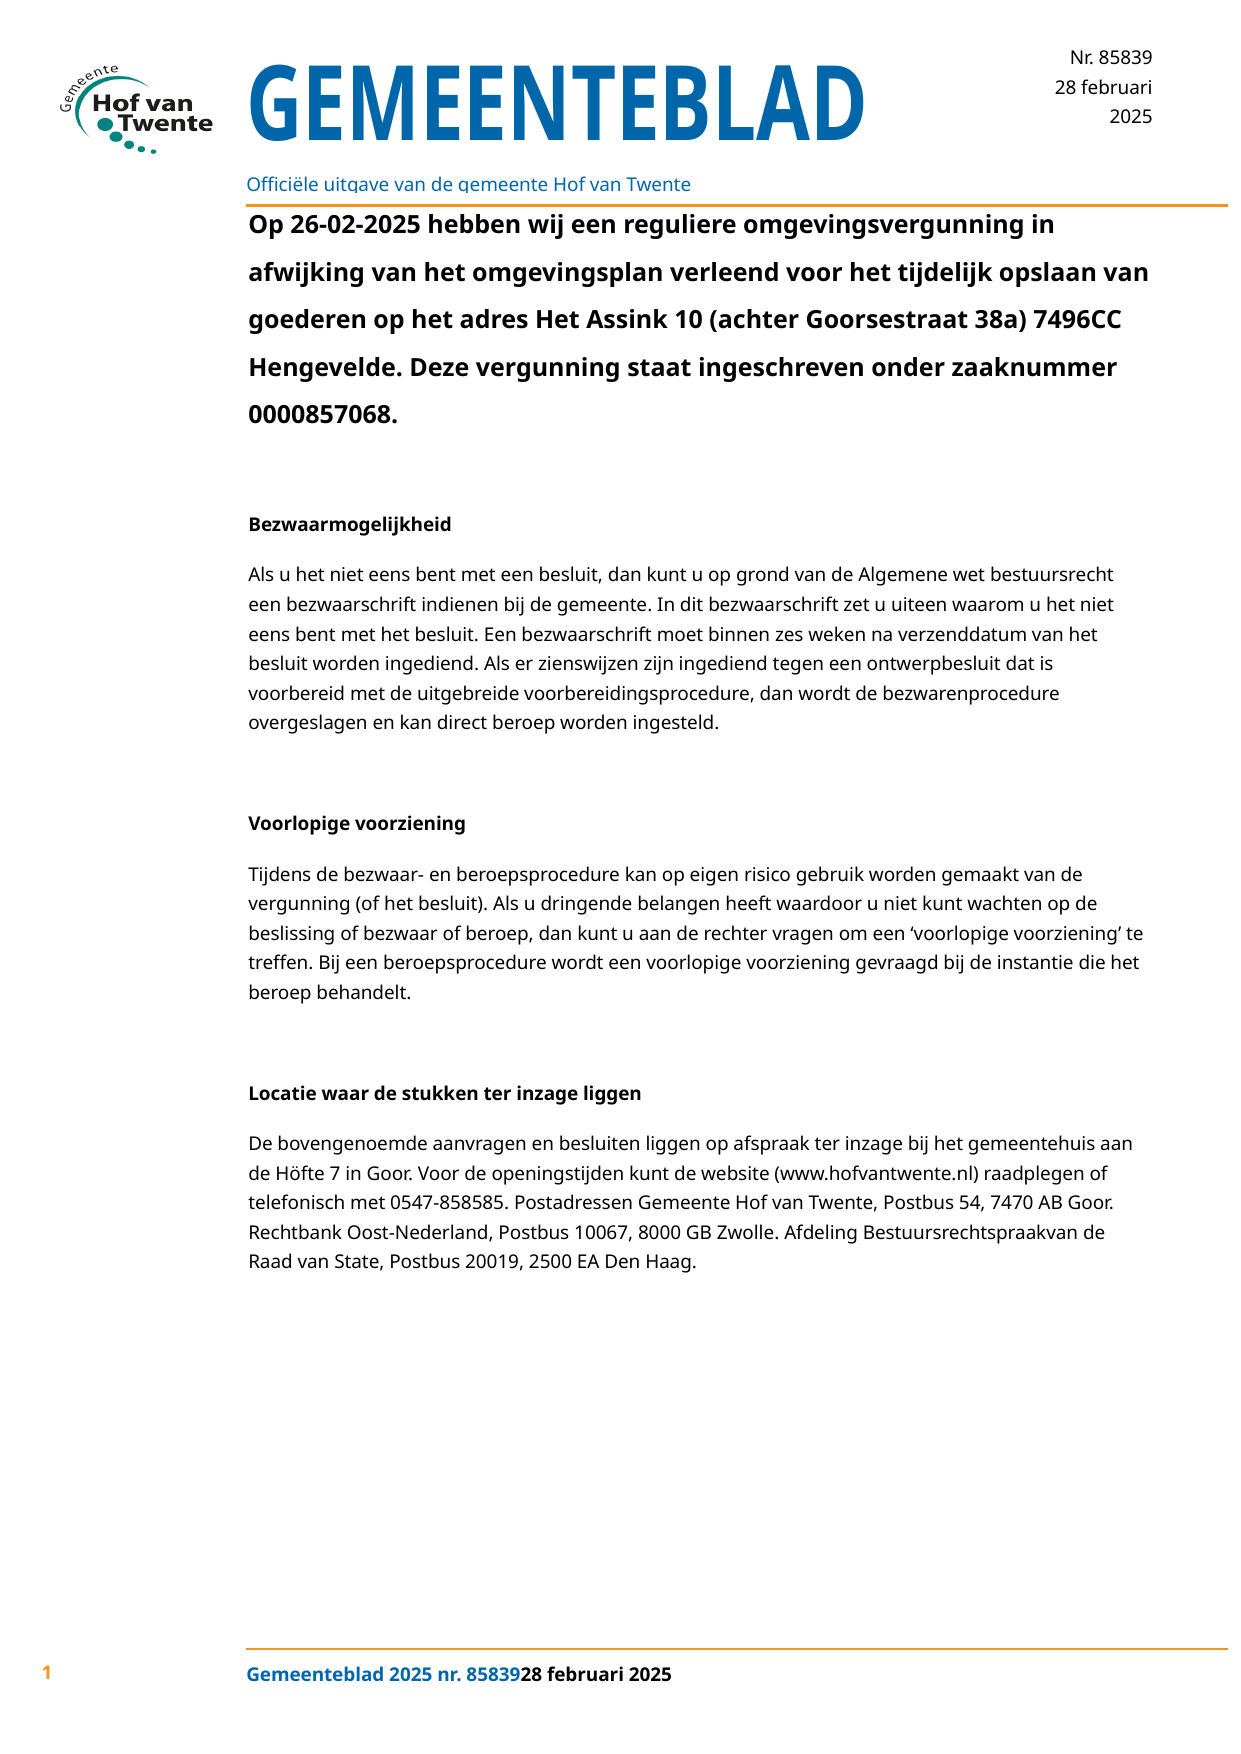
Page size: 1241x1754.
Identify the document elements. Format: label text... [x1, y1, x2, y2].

text Bezwaarmogelijkheid [248, 511, 1152, 537]
text Voorlopige voorziening [248, 810, 1152, 836]
text Als u het niet eens bent met een besluit, dan kunt u op grond van de Algemene wet bestuursrecht een bezwaarschrift indienen bij de gemeente. In dit bezwaarschrift zet u uiteen waarom u het niet eens bent met het besluit. Een bezwaarschrift moet binnen zes weken na verzenddatum van het besluit worden ingediend. Als er zienswijzen zijn ingediend tegen een ontwerpbesluit dat is voorbereid met de uitgebreide voorbereidingsprocedure, dan wordt de bezwarenprocedure overgeslagen en kan direct beroep worden ingesteld. [248, 562, 1152, 735]
text De bovengenoemde aanvragen en besluiten liggen op afspraak ter inzage bij het gemeentehuis aan de Höfte 7 in Goor. Voor de openingstijden kunt de website (www.hofvantwente.nl) raadplegen of telefonisch met 0547-858585. Postadressen Gemeente Hof van Twente, Postbus 54, 7470 AB Goor. Rechtbank Oost-Nederland, Postbus 10067, 8000 GB Zwolle. Afdeling Bestuursrechtspraakvan de Raad van State, Postbus 20019, 2500 EA Den Haag. [248, 1130, 1152, 1274]
text Locatie waar de stukken ter inzage liggen [248, 1080, 1152, 1106]
picture [41, 47, 231, 172]
text Tijdens de bezwaar- en beroepsprocedure kan op eigen risico gebruik worden gemaakt van de vergunning (of het besluit). Als u dringende belangen heeft waardoor u niet kunt wachten op de beslissing of bezwaar of beroep, dan kunt u aan de rechter vragen om een ‘voorlopige voorziening’ te treffen. Bij een beroepsprocedure wordt een voorlopige voorziening gevraagd bij de instantie die het beroep behandelt. [248, 861, 1152, 1005]
text Op 26-02-2025 hebben wij een reguliere omgevingsvergunning in afwijking van het omgevingsplan verleend voor het tijdelijk opslaan van goederen op het adres Het Assink 10 (achter Goorsestraat 38a) 7496CC Hengevelde. Deze vergunning staat ingeschreven onder zaaknummer 0000857068. [248, 207, 1152, 431]
